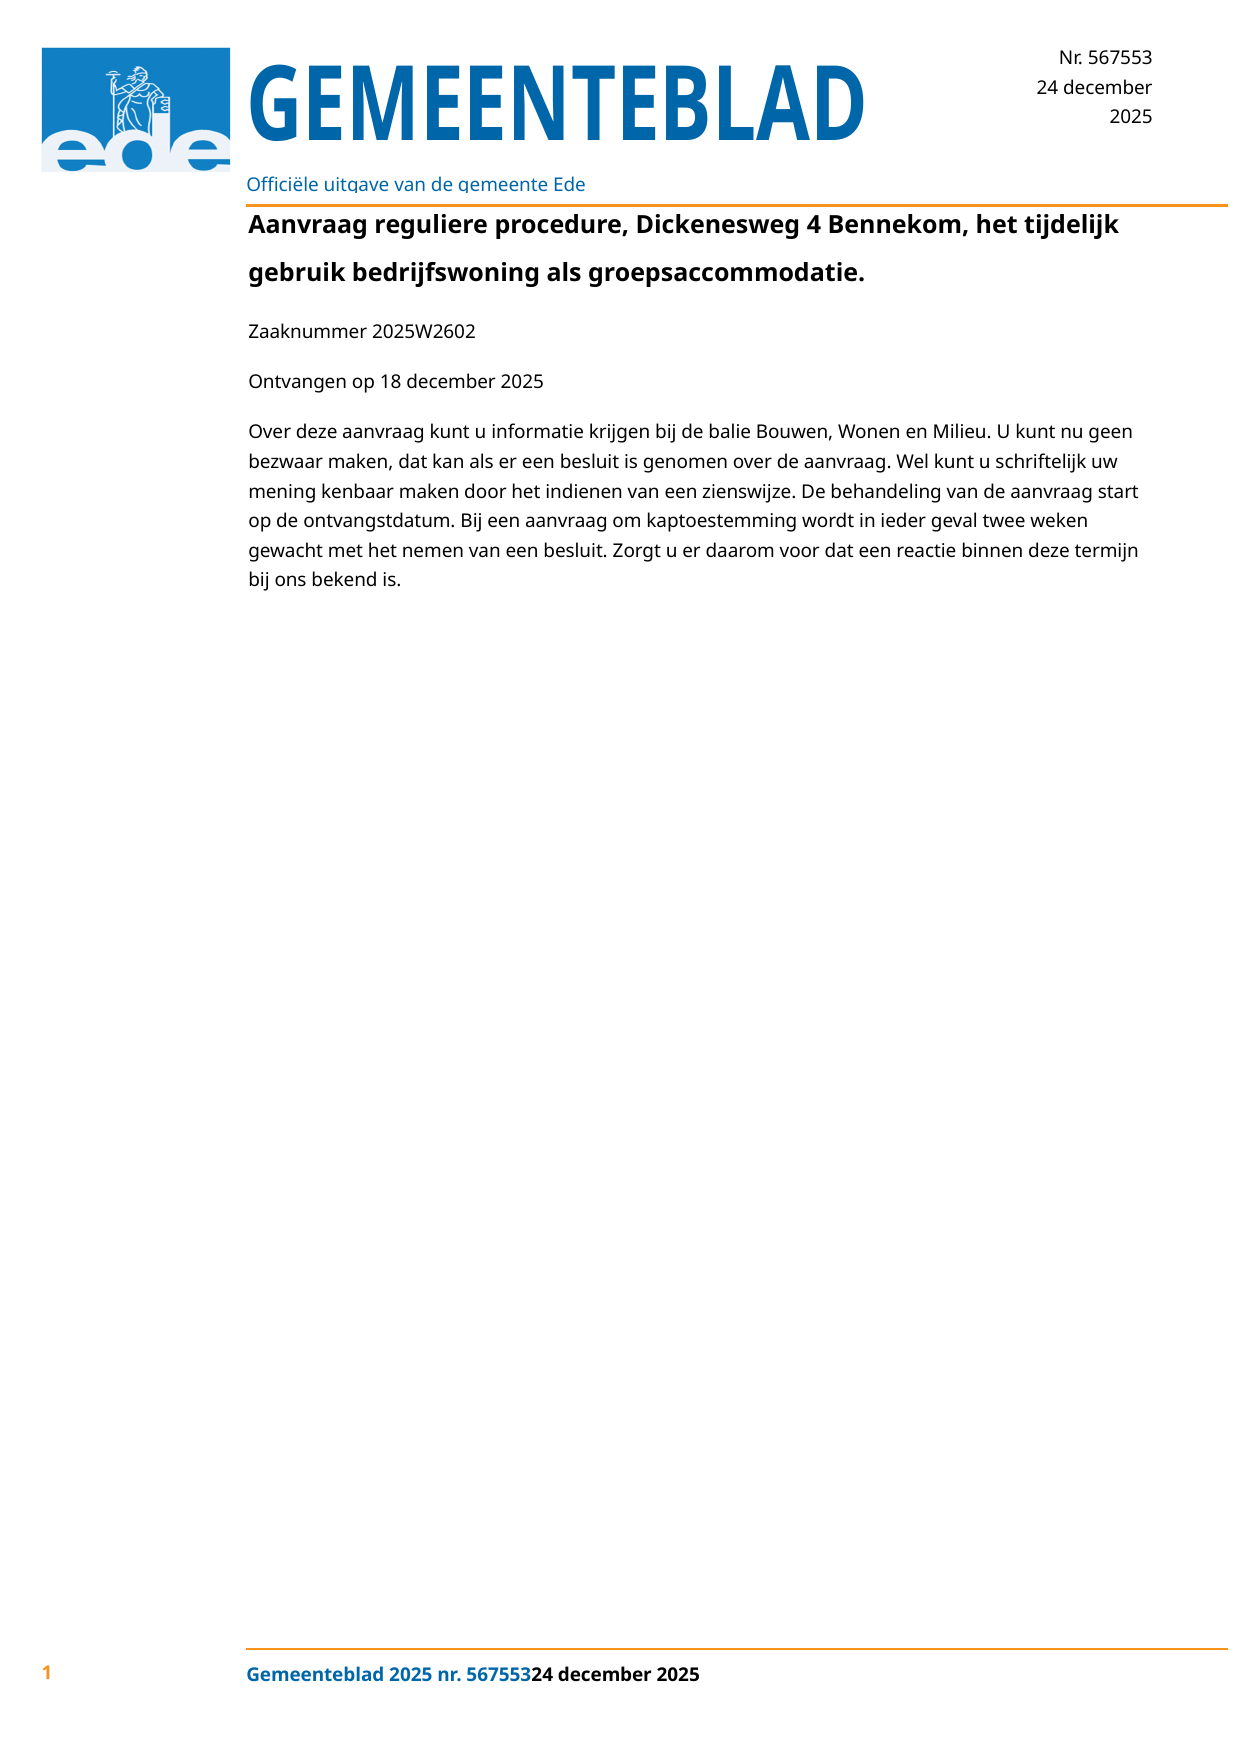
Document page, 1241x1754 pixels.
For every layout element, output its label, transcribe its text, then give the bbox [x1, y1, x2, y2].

text Zaaknummer 2025W2602 [248, 318, 1152, 344]
text Over deze aanvraag kunt u informatie krijgen bij de balie Bouwen, Wonen en Milieu. U kunt nu geen bezwaar maken, dat kan als er een besluit is genomen over de aanvraag. Wel kunt u schriftelijk uw mening kenbaar maken door het indienen van een zienswijze. De behandeling van de aanvraag start op de ontvangstdatum. Bij een aanvraag om kaptoestemming wordt in ieder geval twee weken gewacht met het nemen van een besluit. Zorgt u er daarom voor dat een reactie binnen deze termijn bij ons bekend is. [248, 419, 1152, 592]
picture [41, 47, 231, 172]
text Aanvraag reguliere procedure, Dickenesweg 4 Bennekom, het tijdelijk gebruik bedrijfswoning als groepsaccommodatie. [248, 207, 1152, 288]
text Ontvangen op 18 december 2025 [248, 368, 1152, 394]
